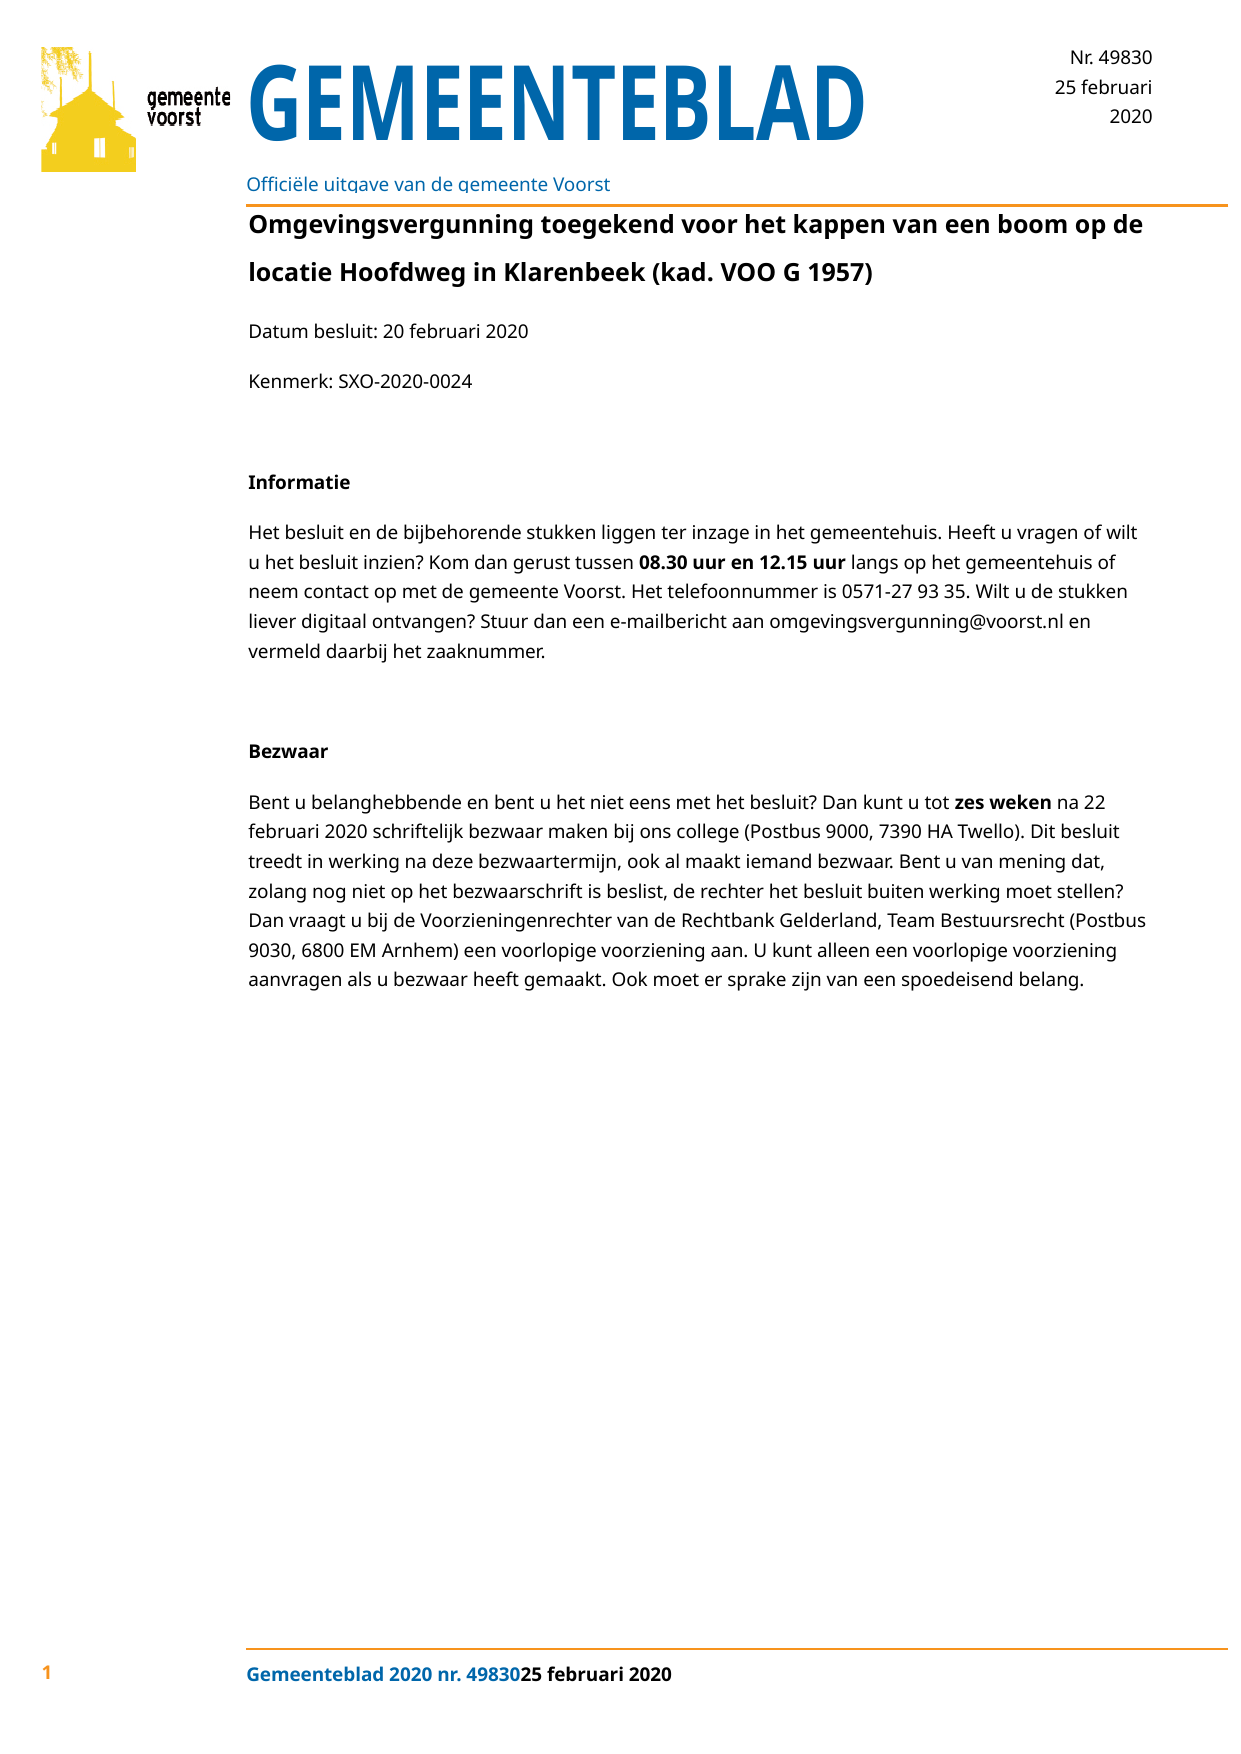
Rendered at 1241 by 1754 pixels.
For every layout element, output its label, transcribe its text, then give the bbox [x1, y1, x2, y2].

text Informatie [248, 469, 1152, 495]
text Omgevingsvergunning toegekend voor het kappen van een boom op de locatie Hoofdweg in Klarenbeek (kad. VOO G 1957) [248, 207, 1152, 288]
text Bent u belanghebbende en bent u het niet eens met het besluit? Dan kunt u tot zes weken na 22 februari 2020 schriftelijk bezwaar maken bij ons college (Postbus 9000, 7390 HA Twello). Dit besluit treedt in werking na deze bezwaartermijn, ook al maakt iemand bezwaar. Bent u van mening dat, zolang nog niet op het bezwaarschrift is beslist, de rechter het besluit buiten werking moet stellen? Dan vraagt u bij de Voorzieningenrechter van de Rechtbank Gelderland, Team Bestuursrecht (Postbus 9030, 6800 EM Arnhem) een voorlopige voorziening aan. U kunt alleen een voorlopige voorziening aanvragen als u bezwaar heeft gemaakt. Ook moet er sprake zijn van een spoedeisend belang. [248, 789, 1152, 992]
text Kenmerk: SXO-2020-0024 [248, 368, 1152, 394]
text Het besluit en de bijbehorende stukken liggen ter inzage in het gemeentehuis. Heeft u vragen of wilt u het besluit inzien? Kom dan gerust tussen 08.30 uur en 12.15 uur langs op het gemeentehuis of neem contact op met de gemeente Voorst. Het telefoonnummer is 0571-27 93 35. Wilt u de stukken liever digitaal ontvangen? Stuur dan een e-mailbericht aan omgevingsvergunning@voorst.nl en vermeld daarbij het zaaknummer. [248, 519, 1152, 664]
picture [41, 47, 231, 172]
text Datum besluit: 20 februari 2020 [248, 318, 1152, 344]
text Bezwaar [248, 739, 1152, 764]
